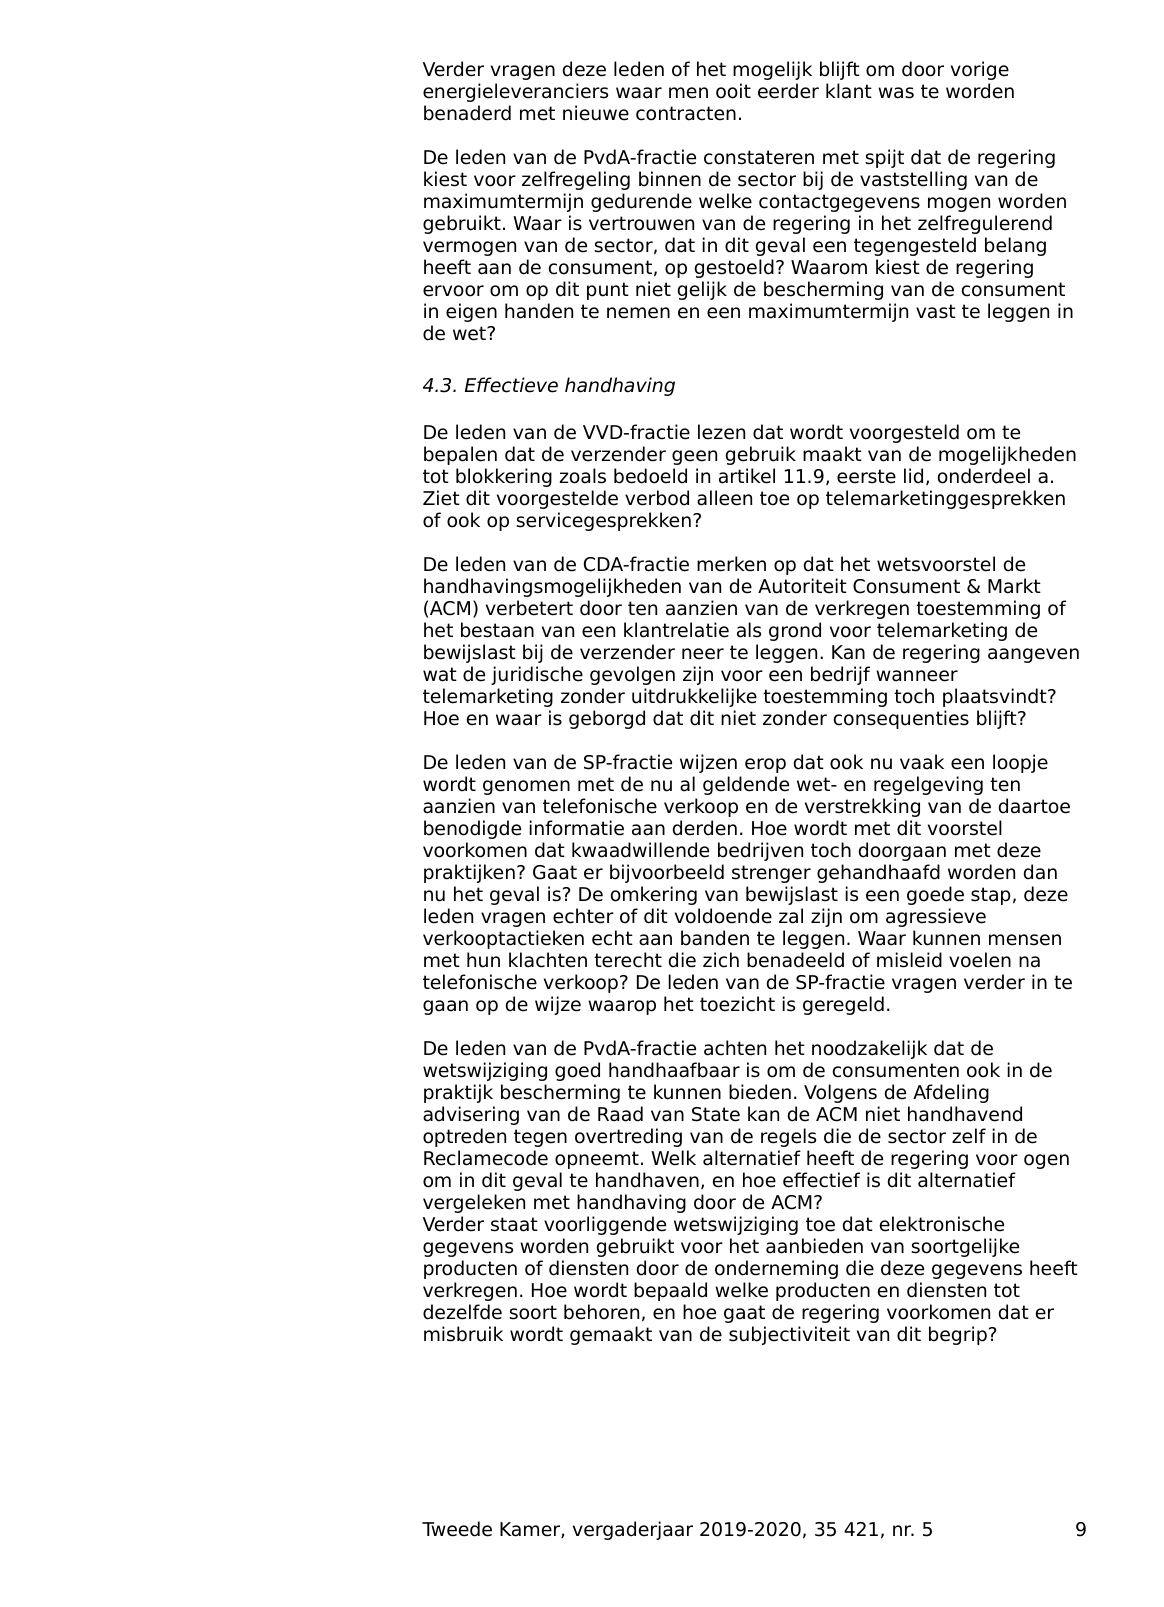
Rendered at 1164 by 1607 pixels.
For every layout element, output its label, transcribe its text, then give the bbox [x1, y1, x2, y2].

text De leden van de PvdA-fractie achten het noodzakelijk dat de wetswijziging goed handhaafbaar is om de consumenten ook in de praktijk bescherming te kunnen bieden. Volgens de Afdeling advisering van de Raad van State kan de ACM niet handhavend optreden tegen overtreding van de regels die de sector zelf in de Reclamecode opneemt. Welk alternatief heeft de regering voor ogen om in dit geval te handhaven, en hoe effectief is dit alternatief vergeleken met handhaving door de ACM? [422, 1038, 1087, 1214]
text De leden van de SP-fractie wijzen erop dat ook nu vaak een loopje wordt genomen met de nu al geldende wet- en regelgeving ten aanzien van telefonische verkoop en de verstrekking van de daartoe benodigde informatie aan derden. Hoe wordt met dit voorstel voorkomen dat kwaadwillende bedrijven toch doorgaan met deze praktijken? Gaat er bijvoorbeeld strenger gehandhaafd worden dan nu het geval is? De omkering van bewijslast is een goede stap, deze leden vragen echter of dit voldoende zal zijn om agressieve verkooptactieken echt aan banden te leggen. Waar kunnen mensen met hun klachten terecht die zich benadeeld of misleid voelen na telefonische verkoop? De leden van de SP-fractie vragen verder in te gaan op de wijze waarop het toezicht is geregeld. [422, 752, 1087, 1016]
text De leden van de CDA-fractie merken op dat het wetsvoorstel de handhavingsmogelijkheden van de Autoriteit Consument & Markt (ACM) verbetert door ten aanzien van de verkregen toestemming of het bestaan van een klantrelatie als grond voor telemarketing de bewijslast bij de verzender neer te leggen. Kan de regering aangeven wat de juridische gevolgen zijn voor een bedrijf wanneer telemarketing zonder uitdrukkelijke toestemming toch plaatsvindt? Hoe en waar is geborgd dat dit niet zonder consequenties blijft? [422, 554, 1087, 730]
text De leden van de VVD-fractie lezen dat wordt voorgesteld om te bepalen dat de verzender geen gebruik maakt van de mogelijkheden tot blokkering zoals bedoeld in artikel 11.9, eerste lid, onderdeel a. Ziet dit voorgestelde verbod alleen toe op telemarketinggesprekken of ook op servicegesprekken? [422, 422, 1087, 532]
text Verder vragen deze leden of het mogelijk blijft om door vorige energieleveranciers waar men ooit eerder klant was te worden benaderd met nieuwe contracten. [422, 59, 1087, 125]
text Verder staat voorliggende wetswijziging toe dat elektronische gegevens worden gebruikt voor het aanbieden van soortgelijke producten of diensten door de onderneming die deze gegevens heeft verkregen. Hoe wordt bepaald welke producten en diensten tot dezelfde soort behoren, en hoe gaat de regering voorkomen dat er misbruik wordt gemaakt van de subjectiviteit van dit begrip? [422, 1214, 1087, 1346]
text De leden van de PvdA-fractie constateren met spijt dat de regering kiest voor zelfregeling binnen de sector bij de vaststelling van de maximumtermijn gedurende welke contactgegevens mogen worden gebruikt. Waar is vertrouwen van de regering in het zelfregulerend vermogen van de sector, dat in dit geval een tegengesteld belang heeft aan de consument, op gestoeld? Waarom kiest de regering ervoor om op dit punt niet gelijk de bescherming van de consument in eigen handen te nemen en een maximumtermijn vast te leggen in de wet? [422, 147, 1087, 345]
subtitle 4.3. Effectieve handhaving [422, 375, 1087, 397]
